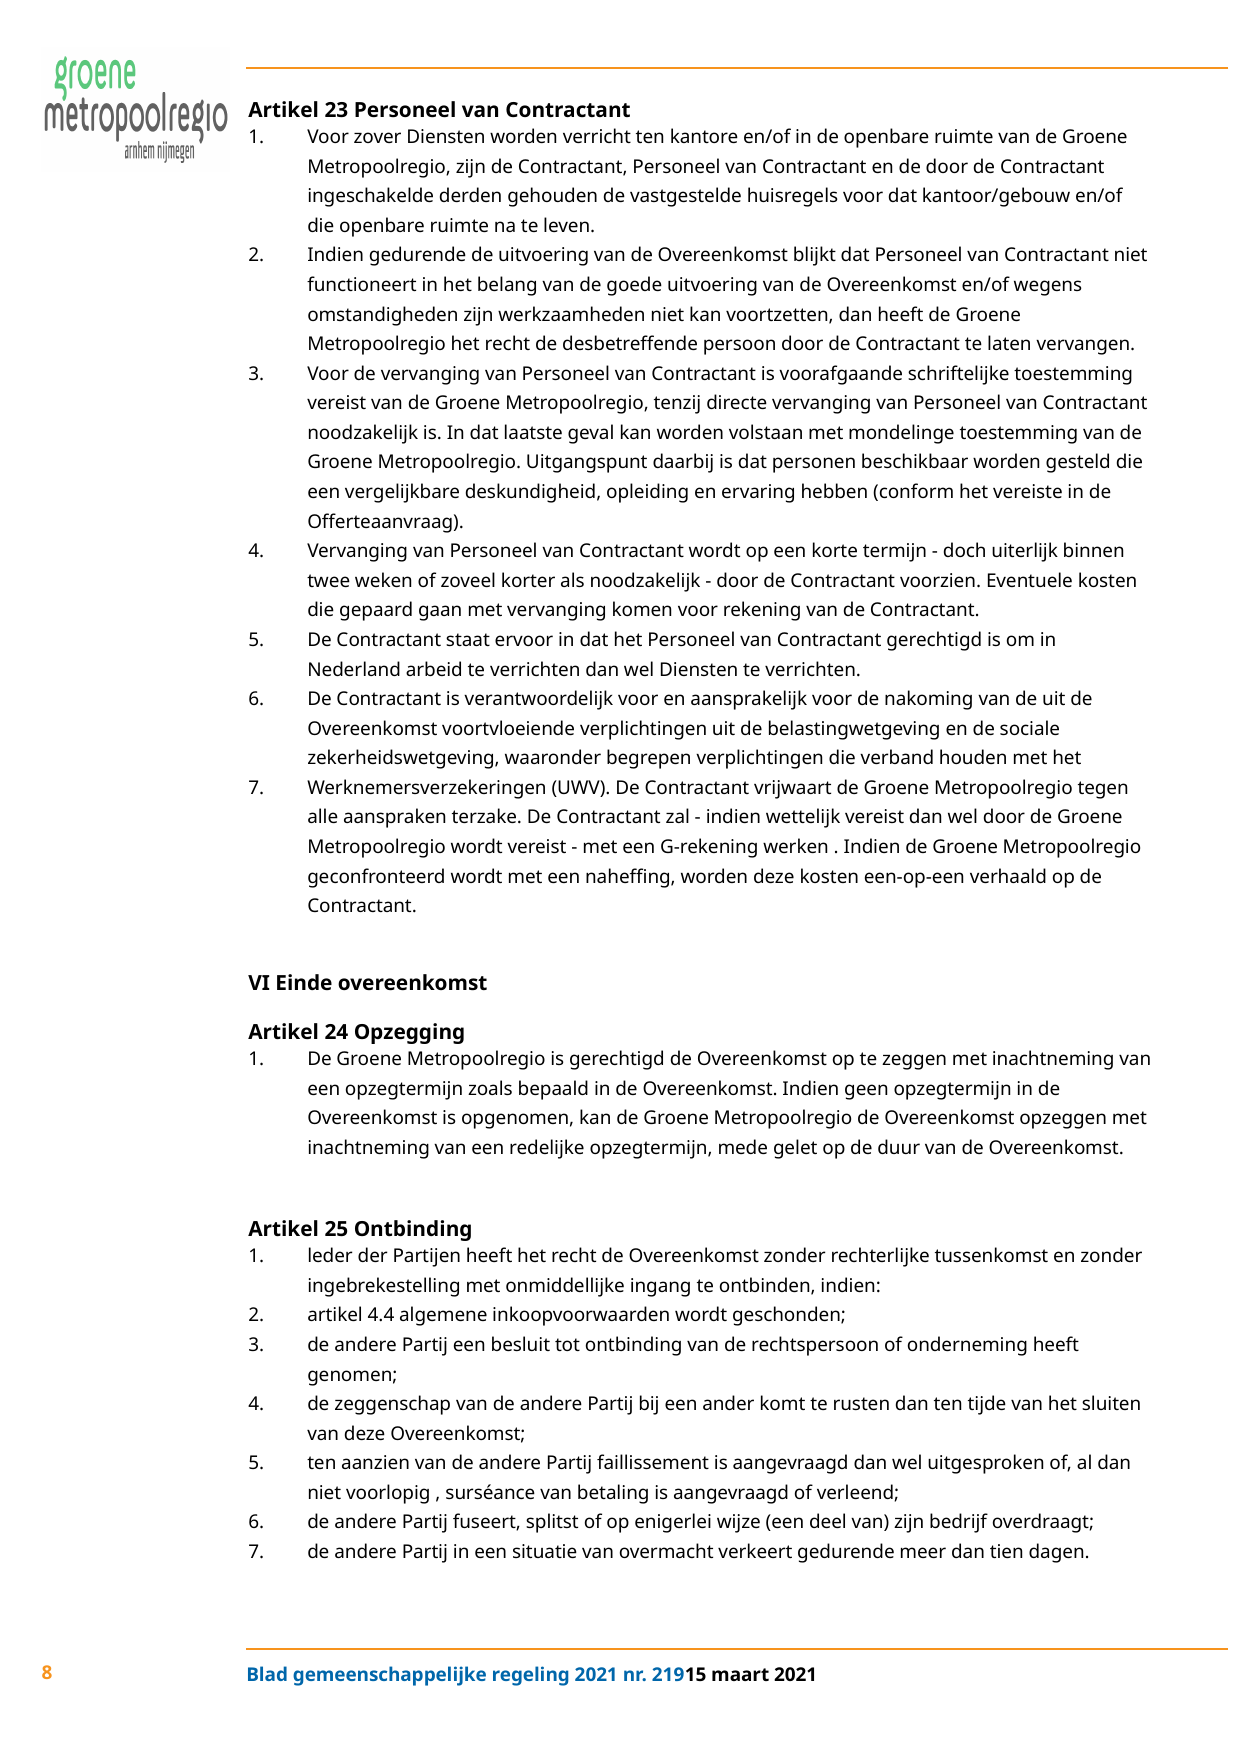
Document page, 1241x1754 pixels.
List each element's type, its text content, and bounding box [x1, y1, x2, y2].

list de andere Partij een besluit tot ontbinding van de rechtspersoon of onderneming heeft genomen; [248, 1331, 1152, 1387]
text Artikel 25 Ontbinding [248, 1214, 1152, 1242]
list Voor de vervanging van Personeel van Contractant is voorafgaande schriftelijke toestemming vereist van de Groene Metropoolregio, tenzij directe vervanging van Personeel van Contractant noodzakelijk is. In dat laatste geval kan worden volstaan met mondelinge toestemming van de Groene Metropoolregio. Uitgangspunt daarbij is dat personen beschikbaar worden gesteld die een vergelijkbare deskundigheid, opleiding en ervaring hebben (conform het vereiste in de Offerteaanvraag). [248, 360, 1152, 533]
list de andere Partij in een situatie van overmacht verkeert gedurende meer dan tien dagen. [248, 1538, 1152, 1564]
list Voor zover Diensten worden verricht ten kantore en/of in de openbare ruimte van de Groene Metropoolregio, zijn de Contractant, Personeel van Contractant en de door de Contractant ingeschakelde derden gehouden de vastgestelde huisregels voor dat kantoor/gebouw en/of die openbare ruimte na te leven. [248, 123, 1152, 238]
list ten aanzien van de andere Partij faillissement is aangevraagd dan wel uitgesproken of, al dan niet voorlopig , surséance van betaling is aangevraagd of verleend; [248, 1449, 1152, 1505]
text VI Einde overeenkomst [248, 968, 1152, 996]
list de zeggenschap van de andere Partij bij een ander komt te rusten dan ten tijde van het sluiten van deze Overeenkomst; [248, 1390, 1152, 1446]
list Vervanging van Personeel van Contractant wordt op een korte termijn - doch uiterlijk binnen twee weken of zoveel korter als noodzakelijk - door de Contractant voorzien. Eventuele kosten die gepaard gaan met vervanging komen voor rekening van de Contractant. [248, 537, 1152, 622]
list leder der Partijen heeft het recht de Overeenkomst zonder rechterlijke tussenkomst en zonder ingebrekestelling met onmiddellijke ingang te ontbinden, indien: [248, 1242, 1152, 1298]
picture [41, 47, 231, 172]
list De Contractant is verantwoordelijk voor en aansprakelijk voor de nakoming van de uit de Overeenkomst voortvloeiende verplichtingen uit de belastingwetgeving en de sociale zekerheidswetgeving, waaronder begrepen verplichtingen die verband houden met het [248, 685, 1152, 770]
text Artikel 23 Personeel van Contractant [248, 95, 1152, 123]
list Werknemersverzekeringen (UWV). De Contractant vrijwaart de Groene Metropoolregio tegen alle aanspraken terzake. De Contractant zal - indien wettelijk vereist dan wel door de Groene Metropoolregio wordt vereist - met een G-rekening werken . Indien de Groene Metropoolregio geconfronteerd wordt met een naheffing, worden deze kosten een-op-een verhaald op de Contractant. [248, 774, 1152, 918]
list Indien gedurende de uitvoering van de Overeenkomst blijkt dat Personeel van Contractant niet functioneert in het belang van de goede uitvoering van de Overeenkomst en/of wegens omstandigheden zijn werkzaamheden niet kan voortzetten, dan heeft de Groene Metropoolregio het recht de desbetreffende persoon door de Contractant te laten vervangen. [248, 242, 1152, 356]
list De Groene Metropoolregio is gerechtigd de Overeenkomst op te zeggen met inachtneming van een opzegtermijn zoals bepaald in de Overeenkomst. Indien geen opzegtermijn in de Overeenkomst is opgenomen, kan de Groene Metropoolregio de Overeenkomst opzeggen met inachtneming van een redelijke opzegtermijn, mede gelet op de duur van de Overeenkomst. [248, 1045, 1152, 1160]
list artikel 4.4 algemene inkoopvoorwaarden wordt geschonden; [248, 1302, 1152, 1327]
list De Contractant staat ervoor in dat het Personeel van Contractant gerechtigd is om in Nederland arbeid te verrichten dan wel Diensten te verrichten. [248, 626, 1152, 681]
text Artikel 24 Opzegging [248, 1017, 1152, 1045]
list de andere Partij fuseert, splitst of op enigerlei wijze (een deel van) zijn bedrijf overdraagt; [248, 1509, 1152, 1534]
